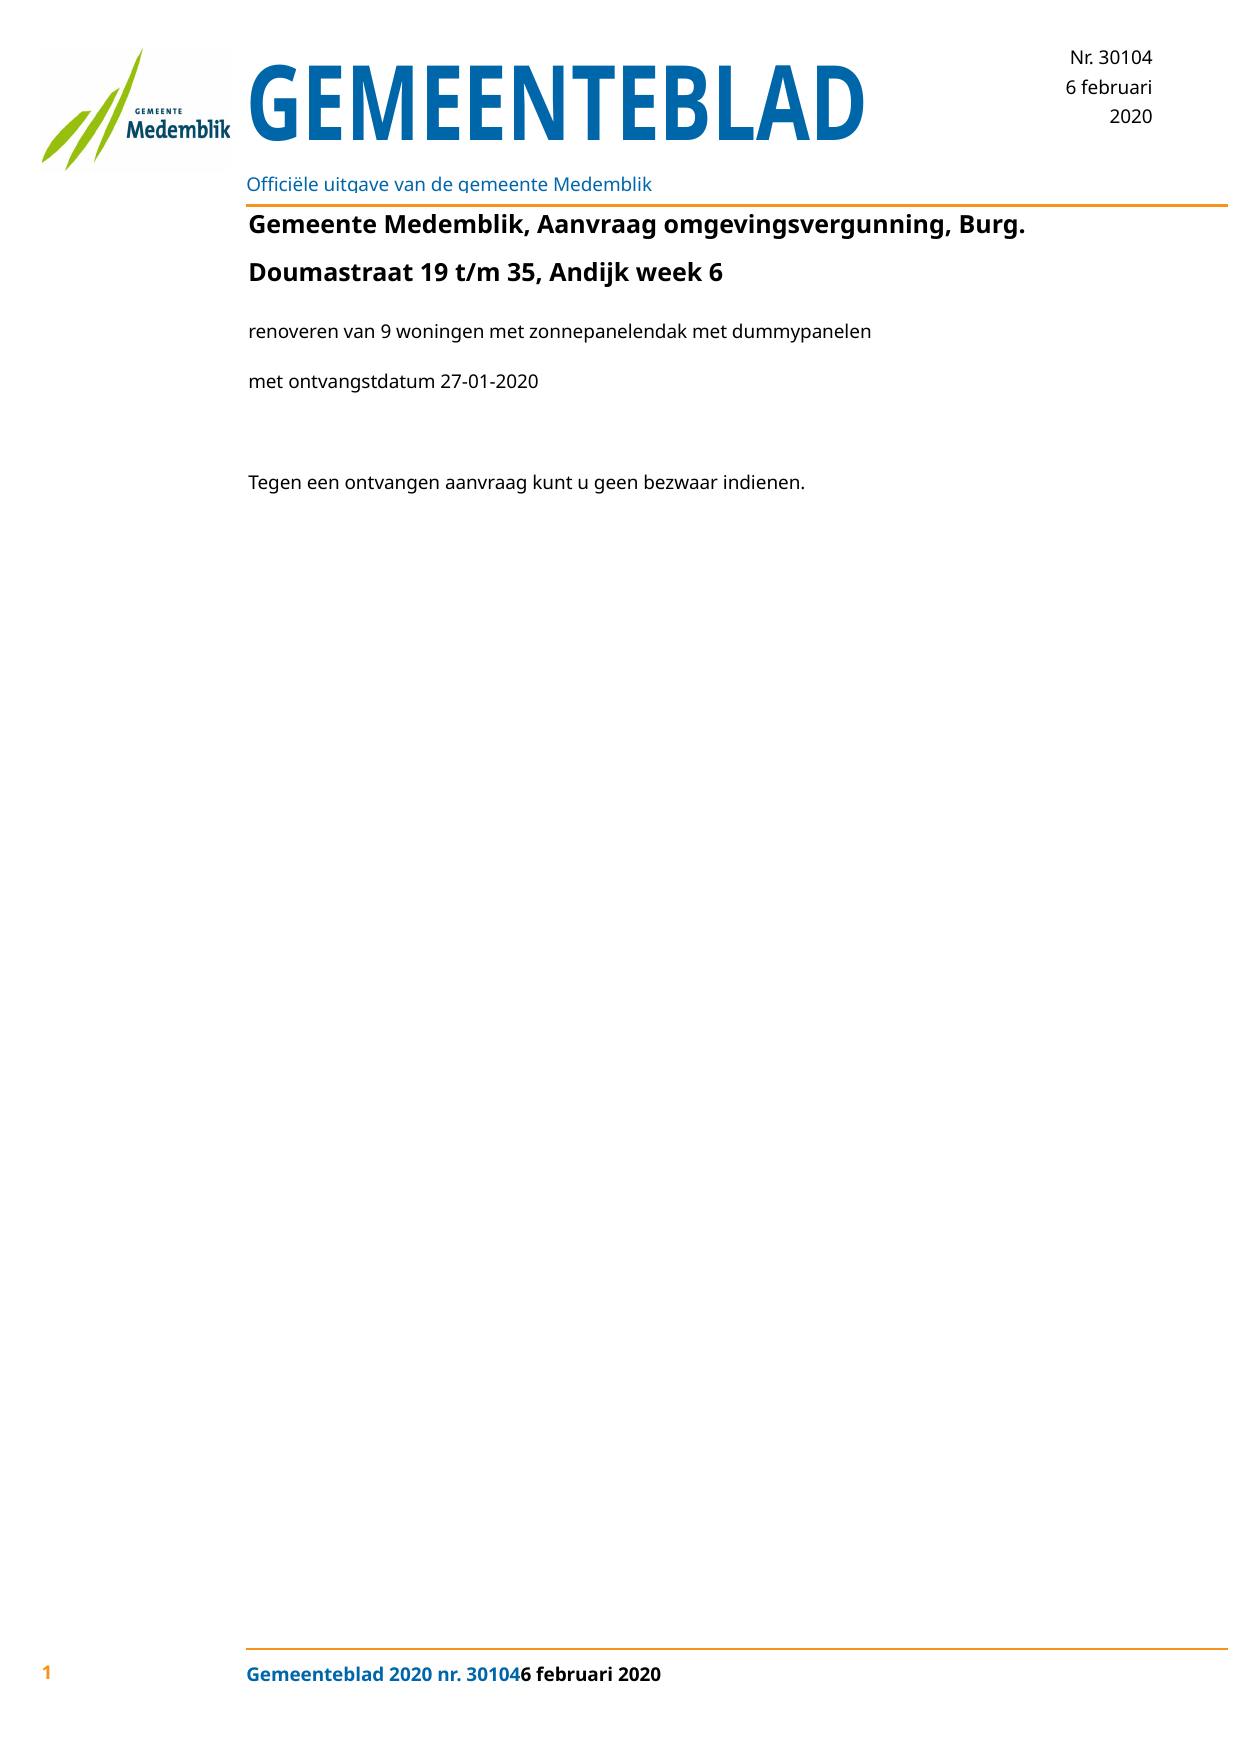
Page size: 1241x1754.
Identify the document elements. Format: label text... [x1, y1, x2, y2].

text Gemeente Medemblik, Aanvraag omgevingsvergunning, Burg. Doumastraat 19 t/m 35, Andijk week 6 [248, 207, 1152, 288]
picture [41, 47, 231, 172]
text Tegen een ontvangen aanvraag kunt u geen bezwaar indienen. [248, 469, 1152, 495]
text met ontvangstdatum 27-01-2020 [248, 368, 1152, 394]
text renoveren van 9 woningen met zonnepanelendak met dummypanelen [248, 318, 1152, 344]
